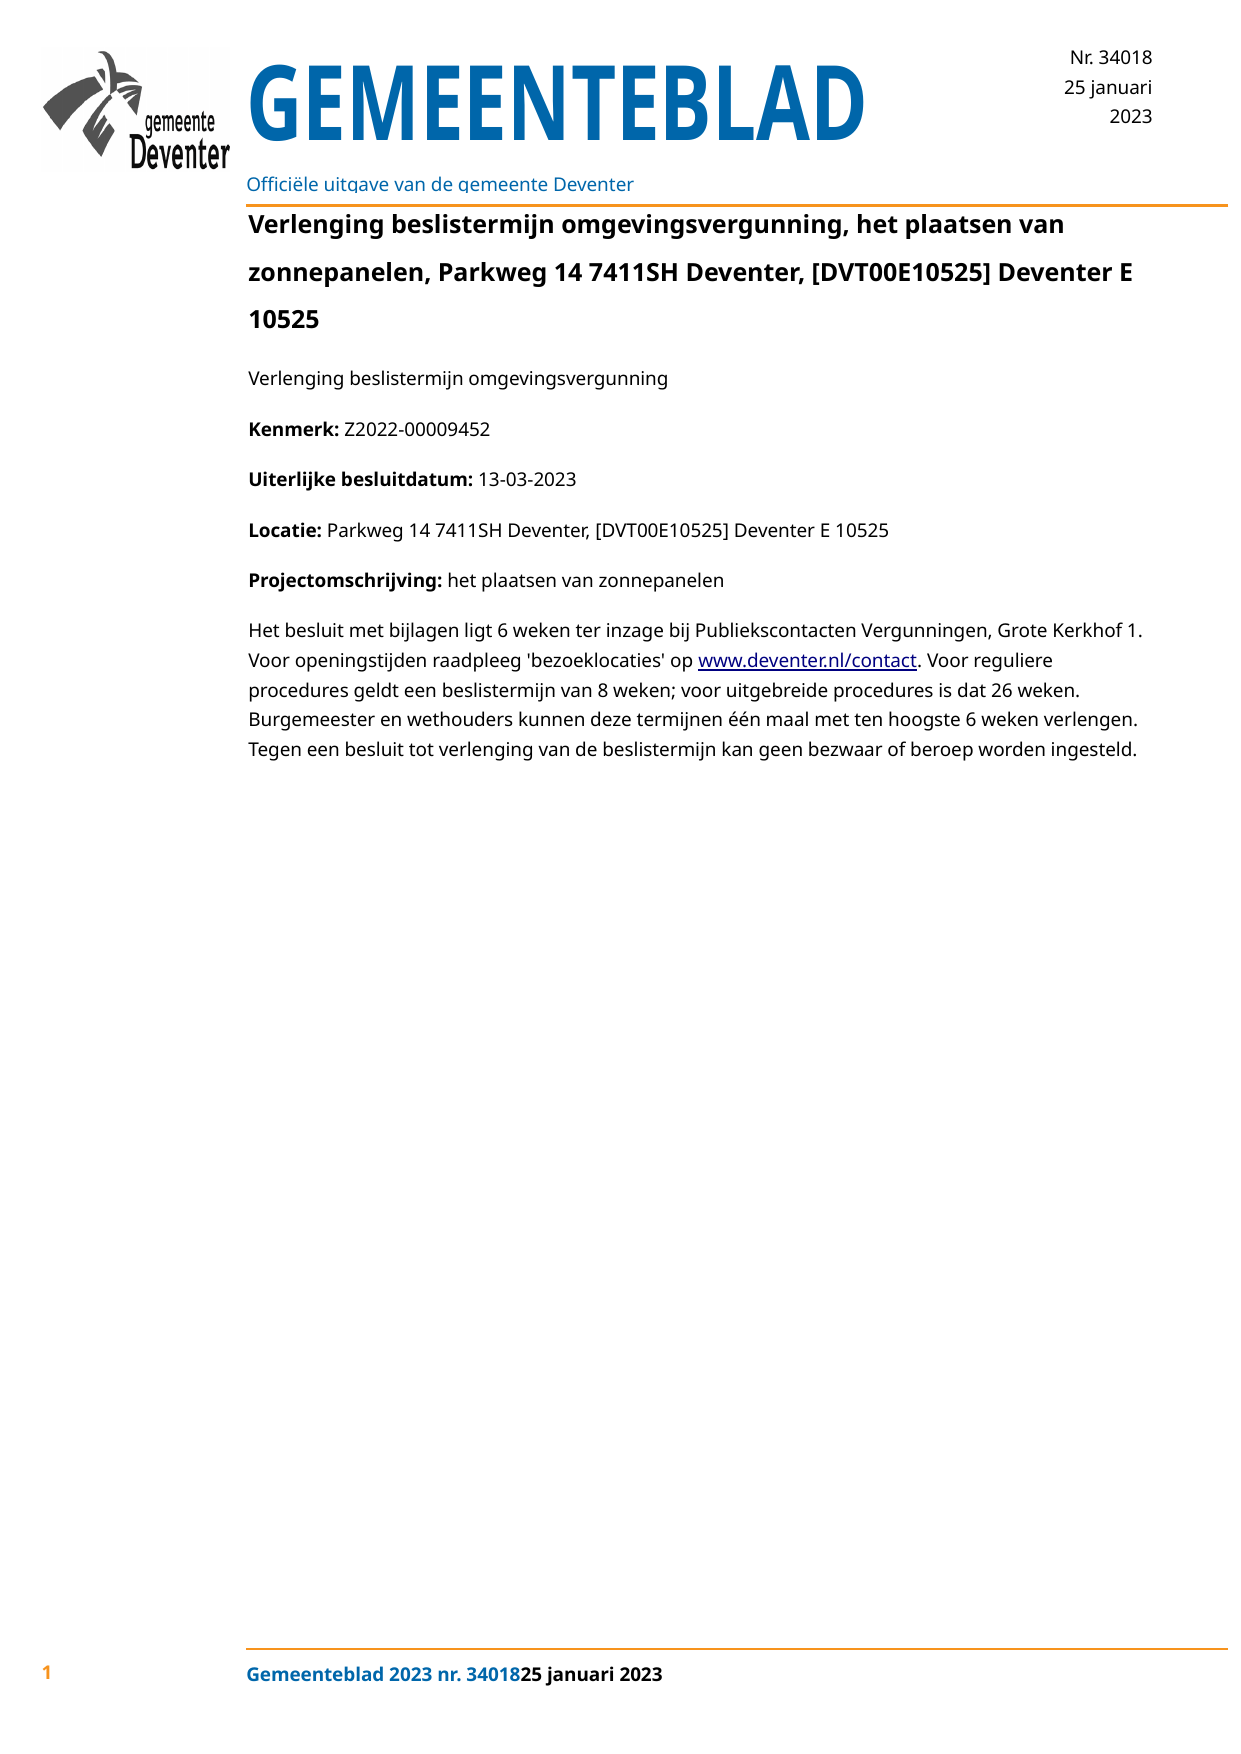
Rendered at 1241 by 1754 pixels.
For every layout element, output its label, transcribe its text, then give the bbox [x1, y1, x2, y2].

picture [41, 47, 231, 172]
text Kenmerk: Z2022-00009452 [248, 416, 1152, 442]
text Projectomschrijving: het plaatsen van zonnepanelen [248, 567, 1152, 593]
text Verlenging beslistermijn omgevingsvergunning [248, 366, 1152, 391]
text Uiterlijke besluitdatum: 13-03-2023 [248, 466, 1152, 492]
text Het besluit met bijlagen ligt 6 weken ter inzage bij Publiekscontacten Vergunningen, Grote Kerkhof 1. Voor openingstijden raadpleeg 'bezoeklocaties' op www.deventer.nl/contact. Voor reguliere procedures geldt een beslistermijn van 8 weken; voor uitgebreide procedures is dat 26 weken. Burgemeester en wethouders kunnen deze termijnen één maal met ten hoogste 6 weken verlengen. Tegen een besluit tot verlenging van de beslistermijn kan geen bezwaar of beroep worden ingesteld. [248, 618, 1152, 762]
text Verlenging beslistermijn omgevingsvergunning, het plaatsen van zonnepanelen, Parkweg 14 7411SH Deventer, [DVT00E10525] Deventer E 10525 [248, 207, 1152, 336]
text Locatie: Parkweg 14 7411SH Deventer, [DVT00E10525] Deventer E 10525 [248, 517, 1152, 542]
